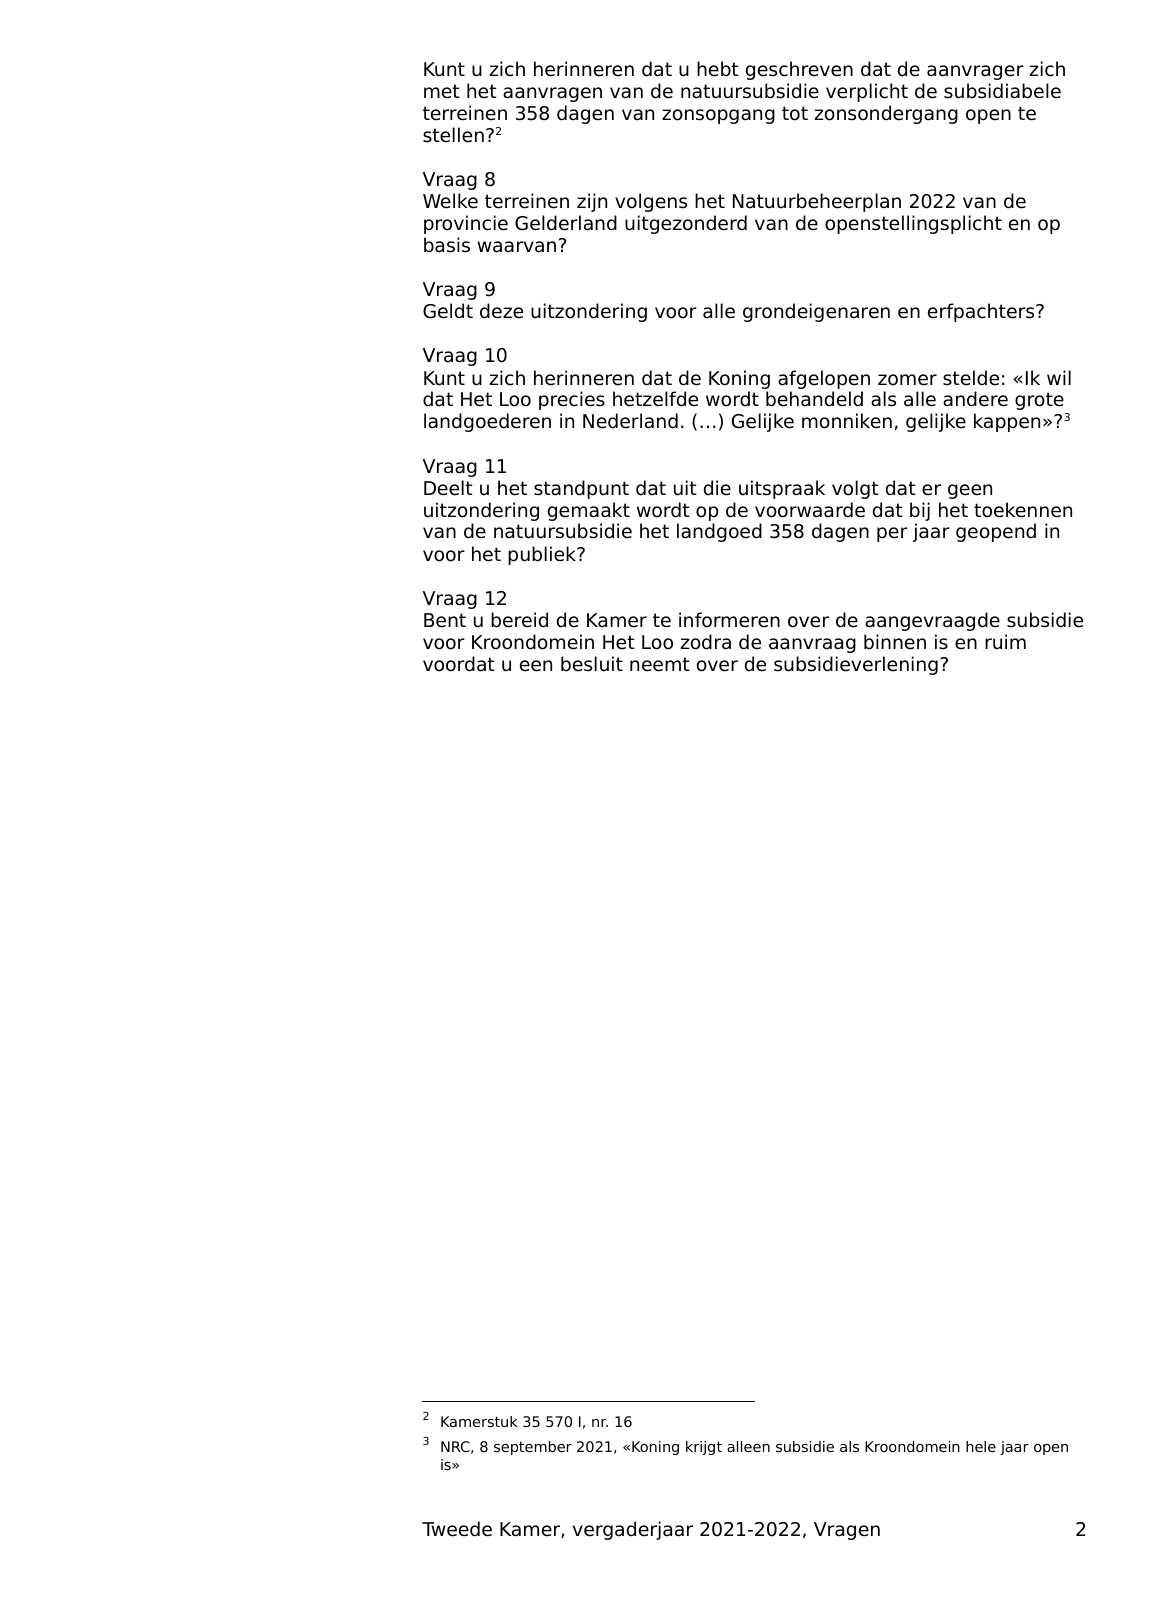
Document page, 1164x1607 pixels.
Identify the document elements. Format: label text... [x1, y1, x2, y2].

text Kunt u zich herinneren dat u hebt geschreven dat de aanvrager zich met het aanvragen van de natuursubsidie verplicht de subsidiabele terreinen 358 dagen van zonsopgang tot zonsondergang open te stellen? [422, 59, 1087, 147]
text NRC, 8 september 2021, «Koning krijgt alleen subsidie als Kroondomein hele jaar open is» [422, 1435, 1087, 1474]
text Vraag 9 [422, 279, 1087, 301]
text Vraag 12 [422, 588, 1087, 609]
text Welke terreinen zijn volgens het Natuurbeheerplan 2022 van de provincie Gelderland uitgezonderd van de openstellingsplicht en op basis waarvan? [422, 191, 1087, 257]
text Bent u bereid de Kamer te informeren over de aangevraagde subsidie voor Kroondomein Het Loo zodra de aanvraag binnen is en ruim voordat u een besluit neemt over de subsidieverlening? [422, 609, 1087, 676]
text Kamerstuk 35 570 I, nr. 16 [422, 1410, 1087, 1432]
text Geldt deze uitzondering voor alle grondeigenaren en erfpachters? [422, 301, 1087, 323]
text Vraag 8 [422, 169, 1087, 191]
text Vraag 11 [422, 456, 1087, 477]
text Kunt u zich herinneren dat de Koning afgelopen zomer stelde: «Ik wil dat Het Loo precies hetzelfde wordt behandeld als alle andere grote landgoederen in Nederland. (…) Gelijke monniken, gelijke kappen»? [422, 367, 1087, 433]
text Deelt u het standpunt dat uit die uitspraak volgt dat er geen uitzondering gemaakt wordt op de voorwaarde dat bij het toekennen van de natuursubsidie het landgoed 358 dagen per jaar geopend in voor het publiek? [422, 477, 1087, 565]
text Vraag 10 [422, 345, 1087, 367]
